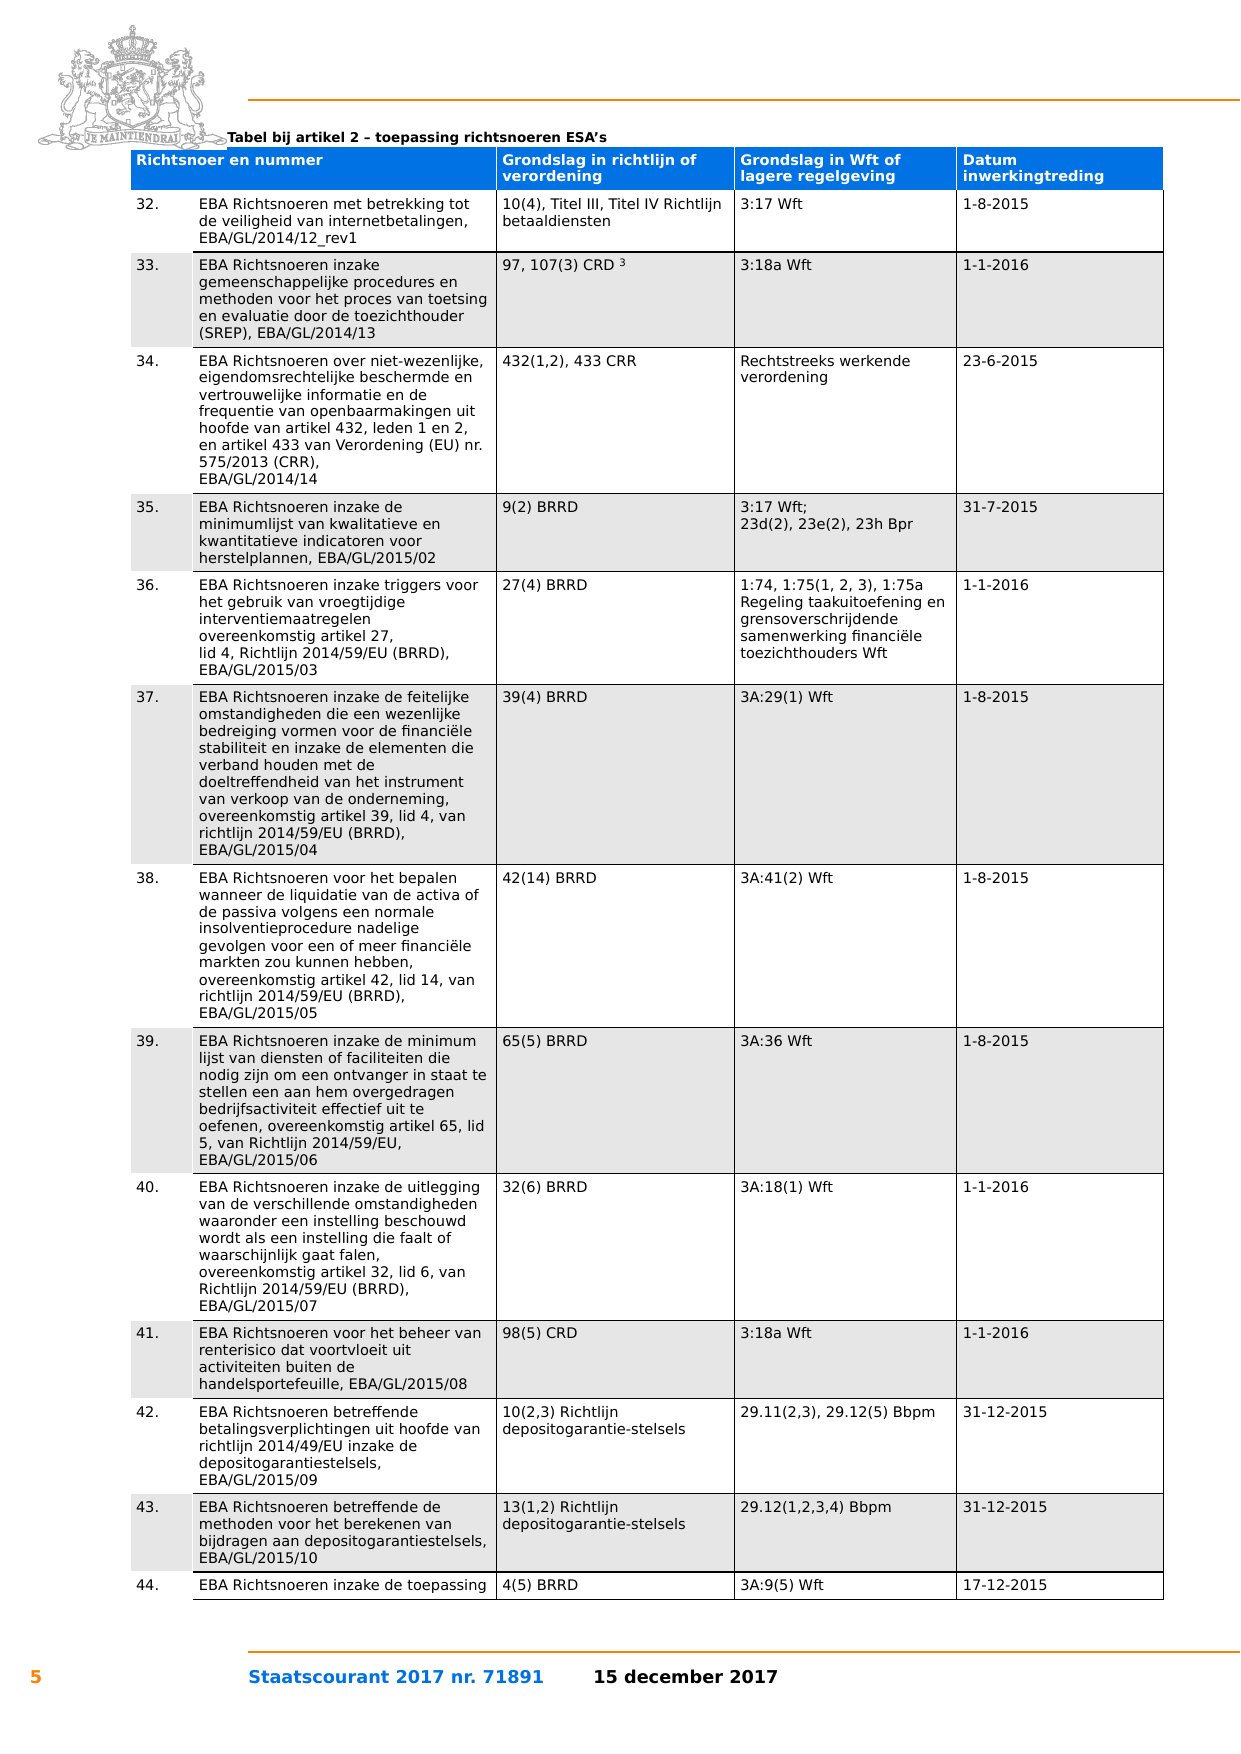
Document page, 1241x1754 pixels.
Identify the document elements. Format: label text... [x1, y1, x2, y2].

table_cell 32. [131, 191, 192, 251]
table_cell 3:18a Wft [735, 253, 956, 347]
table_cell 1-8-2015 [957, 1028, 1163, 1173]
table_cell 65(5) BRRD [497, 1028, 734, 1173]
table_cell EBA Richtsnoeren voor het bepalen wanneer de liquidatie van de activa of de passiva volgens een normale insolventieprocedure nadelige gevolgen voor een of meer financiële markten zou kunnen hebben, overeenkomstig artikel 42, lid 14, van richtlijn 2014/59/EU (BRRD), EBA/GL/2015/05 [193, 865, 496, 1027]
picture [38, 25, 227, 150]
table_cell 3A:29(1) Wft [735, 685, 956, 864]
table_cell 97, 107(3) CRD 3 [497, 253, 734, 347]
table_cell 33. [131, 253, 192, 347]
table_cell 1-1-2016 [957, 572, 1163, 683]
table_cell EBA Richtsnoeren met betrekking tot de veiligheid van internetbetalingen, EBA/GL/2014/12_rev1 [193, 191, 496, 251]
table_cell 1-1-2016 [957, 1174, 1163, 1319]
table_cell 17-12-2015 [957, 1573, 1163, 1599]
table_cell EBA Richtsnoeren inzake de uitlegging van de verschillende omstandigheden waaronder een instelling beschouwd wordt als een instelling die faalt of waarschijnlijk gaat falen, overeenkomstig artikel 32, lid 6, van Richtlijn 2014/59/EU (BRRD), EBA/GL/2015/07 [193, 1174, 496, 1319]
table_cell EBA Richtsnoeren inzake triggers voor het gebruik van vroegtijdige interventiemaatregelen overeenkomstig artikel 27, lid 4, Richtlijn 2014/59/EU (BRRD), EBA/GL/2015/03 [193, 572, 496, 683]
table_cell 1-1-2016 [957, 253, 1163, 347]
table_cell EBA Richtsnoeren inzake de toepassing [193, 1573, 496, 1599]
table_cell 34. [131, 348, 192, 493]
table_cell Datum inwerkingtreding [957, 147, 1163, 190]
table_cell 1-8-2015 [957, 191, 1163, 251]
table_cell EBA Richtsnoeren inzake de minimum lijst van diensten of faciliteiten die nodig zijn om een ontvanger in staat te stellen een aan hem overgedragen bedrijfsactiviteit effectief uit te oefenen, overeenkomstig artikel 65, lid 5, van Richtlijn 2014/59/EU, EBA/GL/2015/06 [193, 1028, 496, 1173]
table_cell 42. [131, 1399, 192, 1493]
table_cell Richtsnoer en nummer [131, 147, 496, 190]
table_cell 35. [131, 494, 192, 571]
table_cell EBA Richtsnoeren voor het beheer van renterisico dat voortvloeit uit activiteiten buiten de handelsportefeuille, EBA/GL/2015/08 [193, 1321, 496, 1398]
table_cell 3:18a Wft [735, 1321, 956, 1398]
table_cell 36. [131, 572, 192, 683]
table_cell Rechtstreeks werkende verordening [735, 348, 956, 493]
table_cell 29.11(2,3), 29.12(5) Bbpm [735, 1399, 956, 1493]
table_cell 1:74, 1:75(1, 2, 3), 1:75a Regeling taakuitoefening en grensoverschrijdende samenwerking financiële toezichthouders Wft [735, 572, 956, 683]
table_cell 29.12(1,2,3,4) Bbpm [735, 1494, 956, 1571]
table_cell 432(1,2), 433 CRR [497, 348, 734, 493]
table_cell 3A:36 Wft [735, 1028, 956, 1173]
table_cell 40. [131, 1174, 192, 1319]
table_cell 9(2) BRRD [497, 494, 734, 571]
table_cell 10(2,3) Richtlijn depositogarantie-stelsels [497, 1399, 734, 1493]
table_cell EBA Richtsnoeren over niet-wezenlijke, eigendomsrechtelijke beschermde en vertrouwelijke informatie en de frequentie van openbaarmakingen uit hoofde van artikel 432, leden 1 en 2, en artikel 433 van Verordening (EU) nr. 575/2013 (CRR), EBA/GL/2014/14 [193, 348, 496, 493]
table_cell 39(4) BRRD [497, 685, 734, 864]
table_cell EBA Richtsnoeren inzake de minimumlijst van kwalitatieve en kwantitatieve indicatoren voor herstelplannen, EBA/GL/2015/02 [193, 494, 496, 571]
table_cell 31-12-2015 [957, 1399, 1163, 1493]
table_cell 32(6) BRRD [497, 1174, 734, 1319]
table_cell Grondslag in richtlijn of verordening [497, 147, 734, 190]
table_cell 3:17 Wft [735, 191, 956, 251]
table_cell 41. [131, 1321, 192, 1398]
table_cell 1-8-2015 [957, 685, 1163, 864]
table_cell 27(4) BRRD [497, 572, 734, 683]
table_cell 4(5) BRRD [497, 1573, 734, 1599]
table_cell 31-7-2015 [957, 494, 1163, 571]
table_cell 3:17 Wft; 23d(2), 23e(2), 23h Bpr [735, 494, 956, 571]
table_header Tabel bij artikel 2 – toepassing richtsnoeren ESA’s [227, 130, 1163, 146]
table_cell 23-6-2015 [957, 348, 1163, 493]
table_cell 1-8-2015 [957, 865, 1163, 1027]
table_cell 37. [131, 685, 192, 864]
table_cell 39. [131, 1028, 192, 1173]
table_cell EBA Richtsnoeren betreffende de methoden voor het berekenen van bijdragen aan depositogarantiestelsels, EBA/GL/2015/10 [193, 1494, 496, 1571]
table_cell 43. [131, 1494, 192, 1571]
table_cell 42(14) BRRD [497, 865, 734, 1027]
table_cell 3A:18(1) Wft [735, 1174, 956, 1319]
table_cell 38. [131, 865, 192, 1027]
table_cell 13(1,2) Richtlijn depositogarantie-stelsels [497, 1494, 734, 1571]
table_cell Grondslag in Wft of lagere regelgeving [735, 147, 956, 190]
table_cell 3A:41(2) Wft [735, 865, 956, 1027]
table_cell EBA Richtsnoeren betreffende betalingsverplichtingen uit hoofde van richtlijn 2014/49/EU inzake de depositogarantiestelsels, EBA/GL/2015/09 [193, 1399, 496, 1493]
table_cell 31-12-2015 [957, 1494, 1163, 1571]
table_cell 3A:9(5) Wft [735, 1573, 956, 1599]
table_cell EBA Richtsnoeren inzake de feitelijke omstandigheden die een wezenlijke bedreiging vormen voor de financiële stabiliteit en inzake de elementen die verband houden met de doeltreffendheid van het instrument van verkoop van de onderneming, overeenkomstig artikel 39, lid 4, van richtlijn 2014/59/EU (BRRD), EBA/GL/2015/04 [193, 685, 496, 864]
table_cell 98(5) CRD [497, 1321, 734, 1398]
table_cell 1-1-2016 [957, 1321, 1163, 1398]
table_cell 10(4), Titel III, Titel IV Richtlijn betaaldiensten [497, 191, 734, 251]
table_cell EBA Richtsnoeren inzake gemeenschappelijke procedures en methoden voor het proces van toetsing en evaluatie door de toezichthouder (SREP), EBA/GL/2014/13 [193, 253, 496, 347]
table_cell 44. [131, 1573, 192, 1599]
